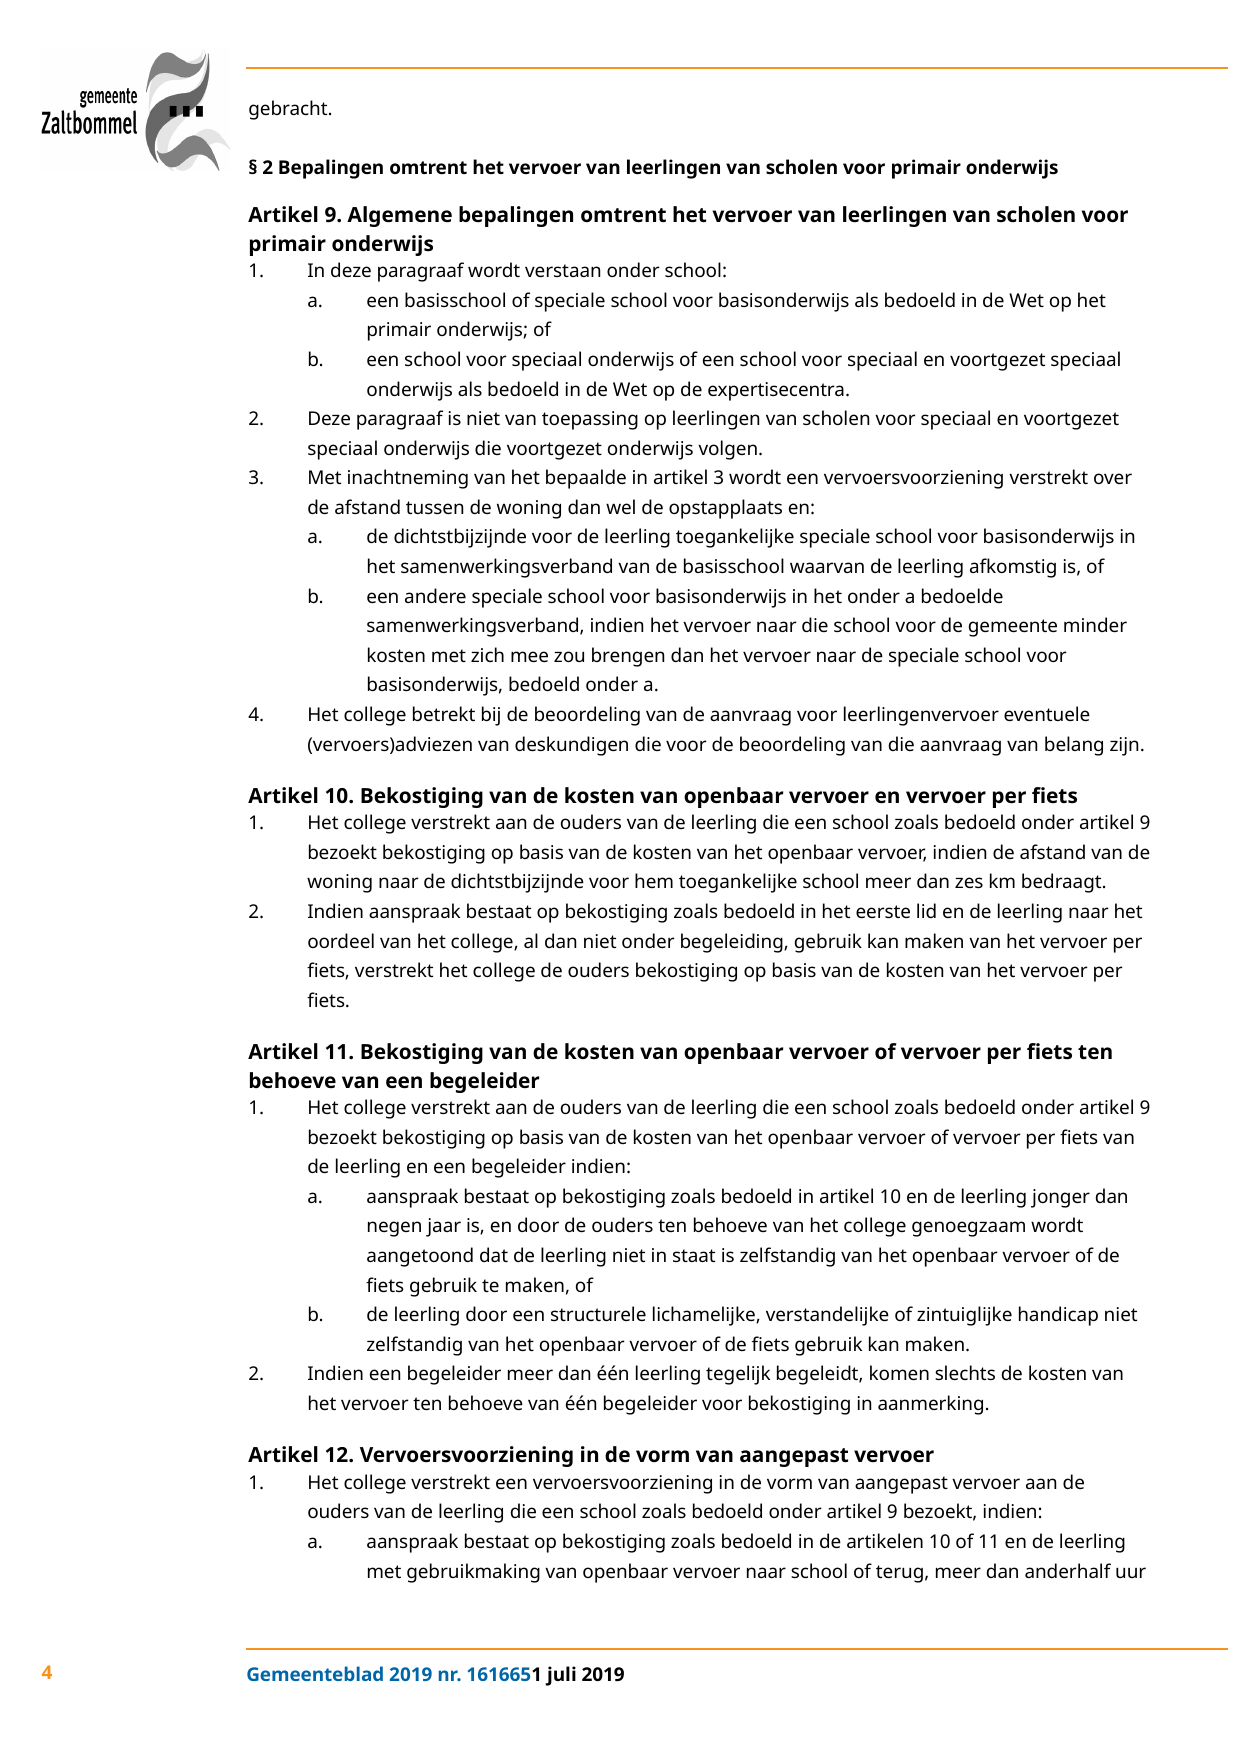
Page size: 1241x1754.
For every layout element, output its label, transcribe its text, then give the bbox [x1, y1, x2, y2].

list Met inachtneming van het bepaalde in artikel 3 wordt een vervoersvoorziening verstrekt over de afstand tussen de woning dan wel de opstapplaats en: [248, 464, 1152, 520]
text Artikel 12. Vervoersvoorziening in de vorm van aangepast vervoer [248, 1441, 1152, 1469]
list Indien aanspraak bestaat op bekostiging zoals bedoeld in het eerste lid en de leerling naar het oordeel van het college, al dan niet onder begeleiding, gebruik kan maken van het vervoer per fiets, verstrekt het college de ouders bekostiging op basis van de kosten van het vervoer per fiets. [248, 898, 1152, 1013]
list Het college verstrekt aan de ouders van de leerling die een school zoals bedoeld onder artikel 9 bezoekt bekostiging op basis van de kosten van het openbaar vervoer, indien de afstand van de woning naar de dichtstbijzijnde voor hem toegankelijke school meer dan zes km bedraagt. [248, 809, 1152, 894]
list Het college betrekt bij de beoordeling van de aanvraag voor leerlingenvervoer eventuele (vervoers)adviezen van deskundigen die voor de beoordeling van die aanvraag van belang zijn. [248, 701, 1152, 756]
text Artikel 10. Bekostiging van de kosten van openbaar vervoer en vervoer per fiets [248, 781, 1152, 809]
list In deze paragraaf wordt verstaan onder school: [248, 257, 1152, 283]
list aanspraak bestaat op bekostiging zoals bedoeld in artikel 10 en de leerling jonger dan negen jaar is, en door de ouders ten behoeve van het college genoegzaam wordt aangetoond dat de leerling niet in staat is zelfstandig van het openbaar vervoer of de fiets gebruik te maken, of [307, 1183, 1152, 1298]
text gebracht. [248, 95, 1152, 121]
list Het college verstrekt een vervoersvoorziening in de vorm van aangepast vervoer aan de ouders van de leerling die een school zoals bedoeld onder artikel 9 bezoekt, indien: [248, 1469, 1152, 1524]
list de dichtstbijzijnde voor de leerling toegankelijke speciale school voor basisonderwijs in het samenwerkingsverband van de basisschool waarvan de leerling afkomstig is, of [307, 524, 1152, 579]
picture [41, 47, 231, 172]
list Het college verstrekt aan de ouders van de leerling die een school zoals bedoeld onder artikel 9 bezoekt bekostiging op basis van de kosten van het openbaar vervoer of vervoer per fiets van de leerling en een begeleider indien: [248, 1094, 1152, 1179]
text Artikel 11. Bekostiging van de kosten van openbaar vervoer of vervoer per fiets ten behoeve van een begeleider [248, 1037, 1152, 1094]
list een andere speciale school voor basisonderwijs in het onder a bedoelde samenwerkingsverband, indien het vervoer naar die school voor de gemeente minder kosten met zich mee zou brengen dan het vervoer naar de speciale school voor basisonderwijs, bedoeld onder a. [307, 583, 1152, 697]
text § 2 Bepalingen omtrent het vervoer van leerlingen van scholen voor primair onderwijs [248, 154, 1152, 180]
list Indien een begeleider meer dan één leerling tegelijk begeleidt, komen slechts de kosten van het vervoer ten behoeve van één begeleider voor bekostiging in aanmerking. [248, 1361, 1152, 1416]
list een basisschool of speciale school voor basisonderwijs als bedoeld in de Wet op het primair onderwijs; of [307, 287, 1152, 342]
list de leerling door een structurele lichamelijke, verstandelijke of zintuiglijke handicap niet zelfstandig van het openbaar vervoer of de fiets gebruik kan maken. [307, 1301, 1152, 1357]
list Deze paragraaf is niet van toepassing op leerlingen van scholen voor speciaal en voortgezet speciaal onderwijs die voortgezet onderwijs volgen. [248, 405, 1152, 461]
text Artikel 9. Algemene bepalingen omtrent het vervoer van leerlingen van scholen voor primair onderwijs [248, 201, 1152, 257]
list een school voor speciaal onderwijs of een school voor speciaal en voortgezet speciaal onderwijs als bedoeld in de Wet op de expertisecentra. [307, 346, 1152, 401]
list aanspraak bestaat op bekostiging zoals bedoeld in de artikelen 10 of 11 en de leerling met gebruikmaking van openbaar vervoer naar school of terug, meer dan anderhalf uur [307, 1528, 1152, 1583]
